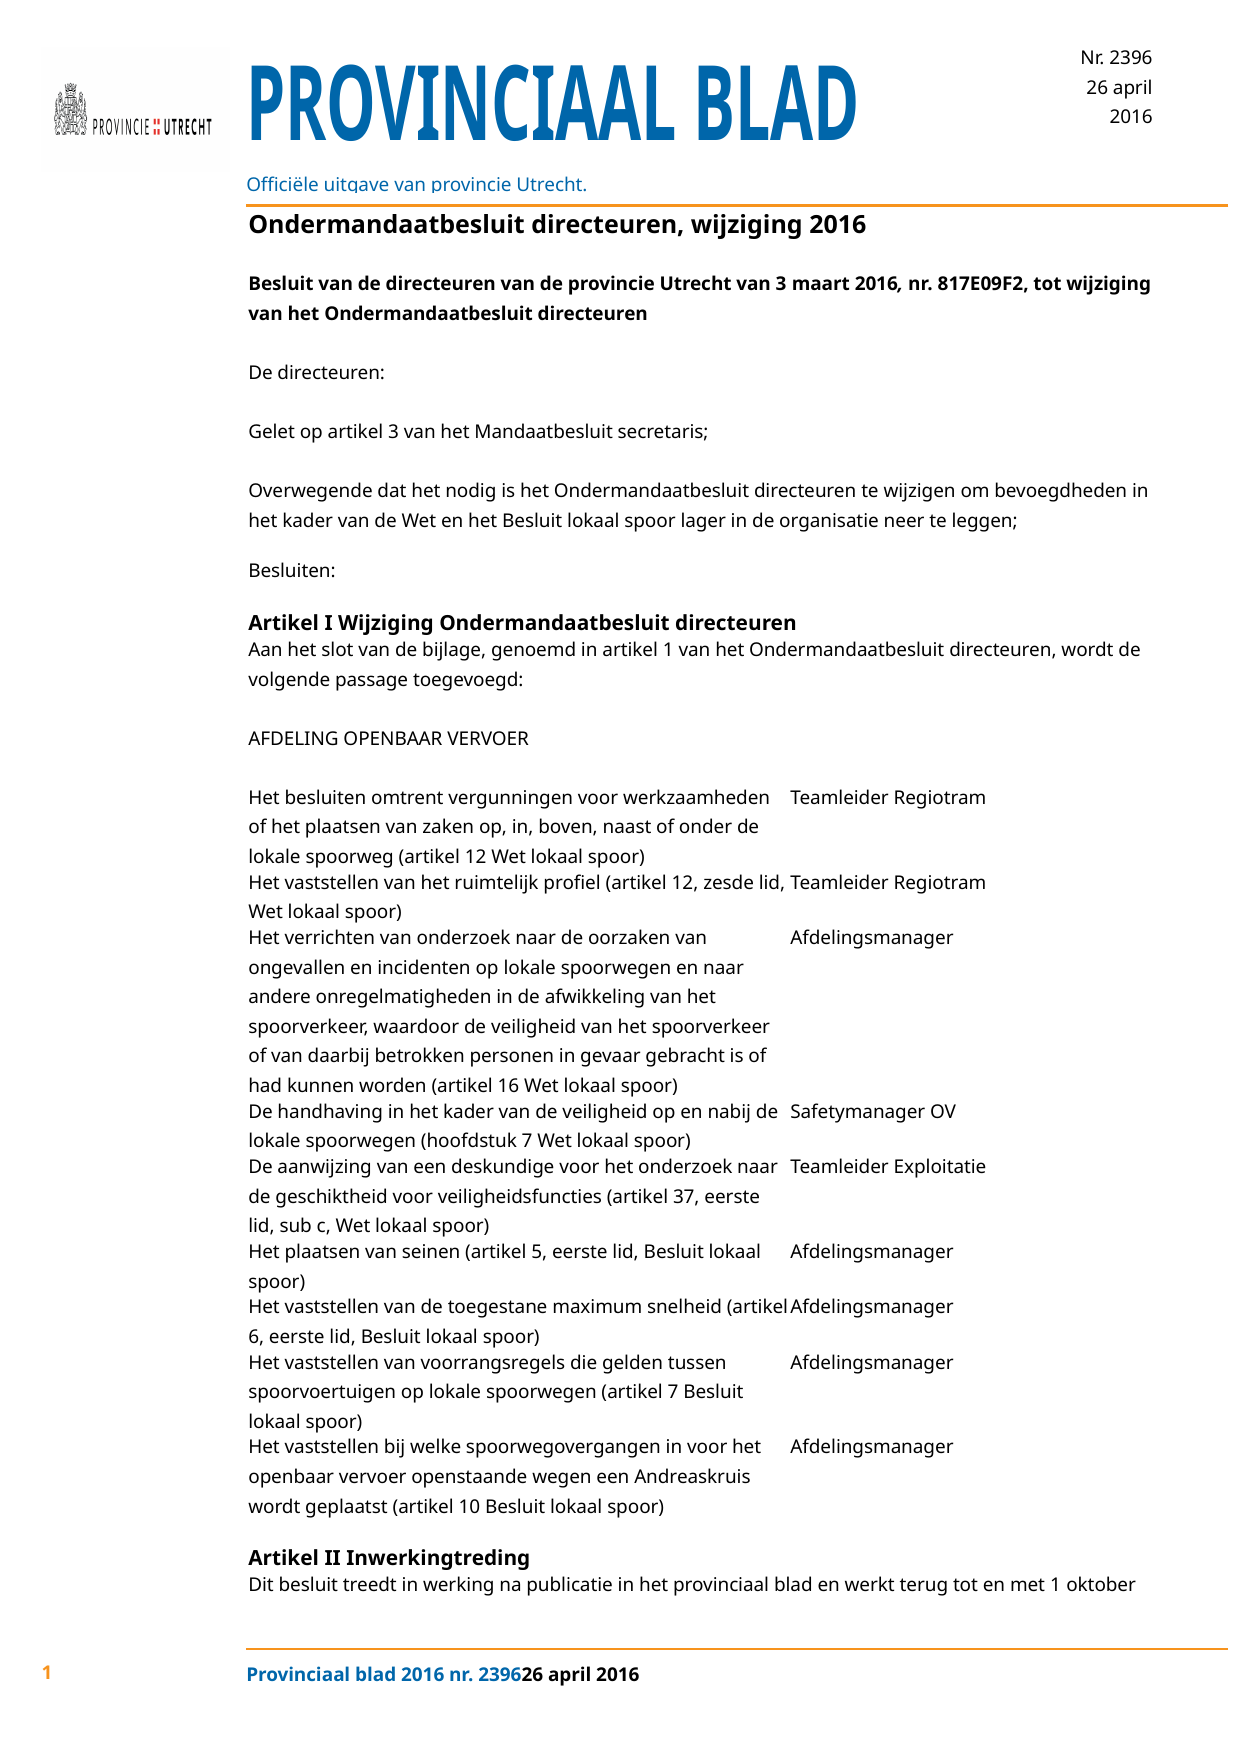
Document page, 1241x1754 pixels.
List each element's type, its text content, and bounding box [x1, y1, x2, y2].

table_cell Teamleider Regiotram [790, 869, 1152, 924]
text Dit besluit treedt in werking na publicatie in het provinciaal blad en werkt terug tot en met 1 oktober [248, 1571, 1152, 1597]
picture [41, 47, 231, 172]
text Ondermandaatbesluit directeuren, wijziging 2016 [248, 207, 1152, 241]
table_cell Het vaststellen van het ruimtelijk profiel (artikel 12, zesde lid, Wet lokaal spoor) [248, 869, 790, 924]
table_cell Het verrichten van onderzoek naar de oorzaken van ongevallen en incidenten op lokale spoorwegen en naar andere onregelmatigheden in de afwikkeling van het spoorverkeer, waardoor de veiligheid van het spoorverkeer of van daarbij betrokken personen in gevaar gebracht is of had kunnen worden (artikel 16 Wet lokaal spoor) [248, 924, 790, 1098]
table_cell De handhaving in het kader van de veiligheid op en nabij de lokale spoorwegen (hoofdstuk 7 Wet lokaal spoor) [248, 1098, 790, 1153]
table_header Teamleider Regiotram [790, 784, 1152, 869]
table_cell De aanwijzing van een deskundige voor het onderzoek naar de geschiktheid voor veiligheidsfuncties (artikel 37, eerste lid, sub c, Wet lokaal spoor) [248, 1153, 790, 1238]
text Besluit van de directeuren van de provincie Utrecht van 3 maart 2016, nr. 817E09F2, tot wijziging van het Ondermandaatbesluit directeuren [248, 270, 1152, 326]
table_header Het besluiten omtrent vergunningen voor werkzaamheden of het plaatsen van zaken op, in, boven, naast of onder de lokale spoorweg (artikel 12 Wet lokaal spoor) [248, 784, 790, 869]
text Besluiten: [248, 557, 1152, 583]
table_cell Het plaatsen van seinen (artikel 5, eerste lid, Besluit lokaal spoor) [248, 1238, 790, 1293]
table_cell Afdelingsmanager [790, 1294, 1152, 1349]
text Artikel I Wijziging Ondermandaatbesluit directeuren [248, 608, 1152, 636]
table_cell Afdelingsmanager [790, 1434, 1152, 1519]
text AFDELING OPENBAAR VERVOER [248, 725, 1152, 751]
table_cell Safetymanager OV [790, 1098, 1152, 1153]
table_cell Teamleider Exploitatie [790, 1153, 1152, 1238]
table_cell Het vaststellen bij welke spoorwegovergangen in voor het openbaar vervoer openstaande wegen een Andreaskruis wordt geplaatst (artikel 10 Besluit lokaal spoor) [248, 1434, 790, 1519]
text Artikel II Inwerkingtreding [248, 1543, 1152, 1571]
text Overwegende dat het nodig is het Ondermandaatbesluit directeuren te wijzigen om bevoegdheden in het kader van de Wet en het Besluit lokaal spoor lager in de organisatie neer te leggen; [248, 477, 1152, 533]
text De directeuren: [248, 359, 1152, 385]
text Gelet op artikel 3 van het Mandaatbesluit secretaris; [248, 418, 1152, 444]
table_cell Afdelingsmanager [790, 924, 1152, 1098]
table_cell Afdelingsmanager [790, 1238, 1152, 1293]
table_cell Afdelingsmanager [790, 1349, 1152, 1434]
table_cell Het vaststellen van de toegestane maximum snelheid (artikel 6, eerste lid, Besluit lokaal spoor) [248, 1294, 790, 1349]
text Aan het slot van de bijlage, genoemd in artikel 1 van het Ondermandaatbesluit directeuren, wordt de volgende passage toegevoegd: [248, 636, 1152, 691]
table_cell Het vaststellen van voorrangsregels die gelden tussen spoorvoertuigen op lokale spoorwegen (artikel 7 Besluit lokaal spoor) [248, 1349, 790, 1434]
